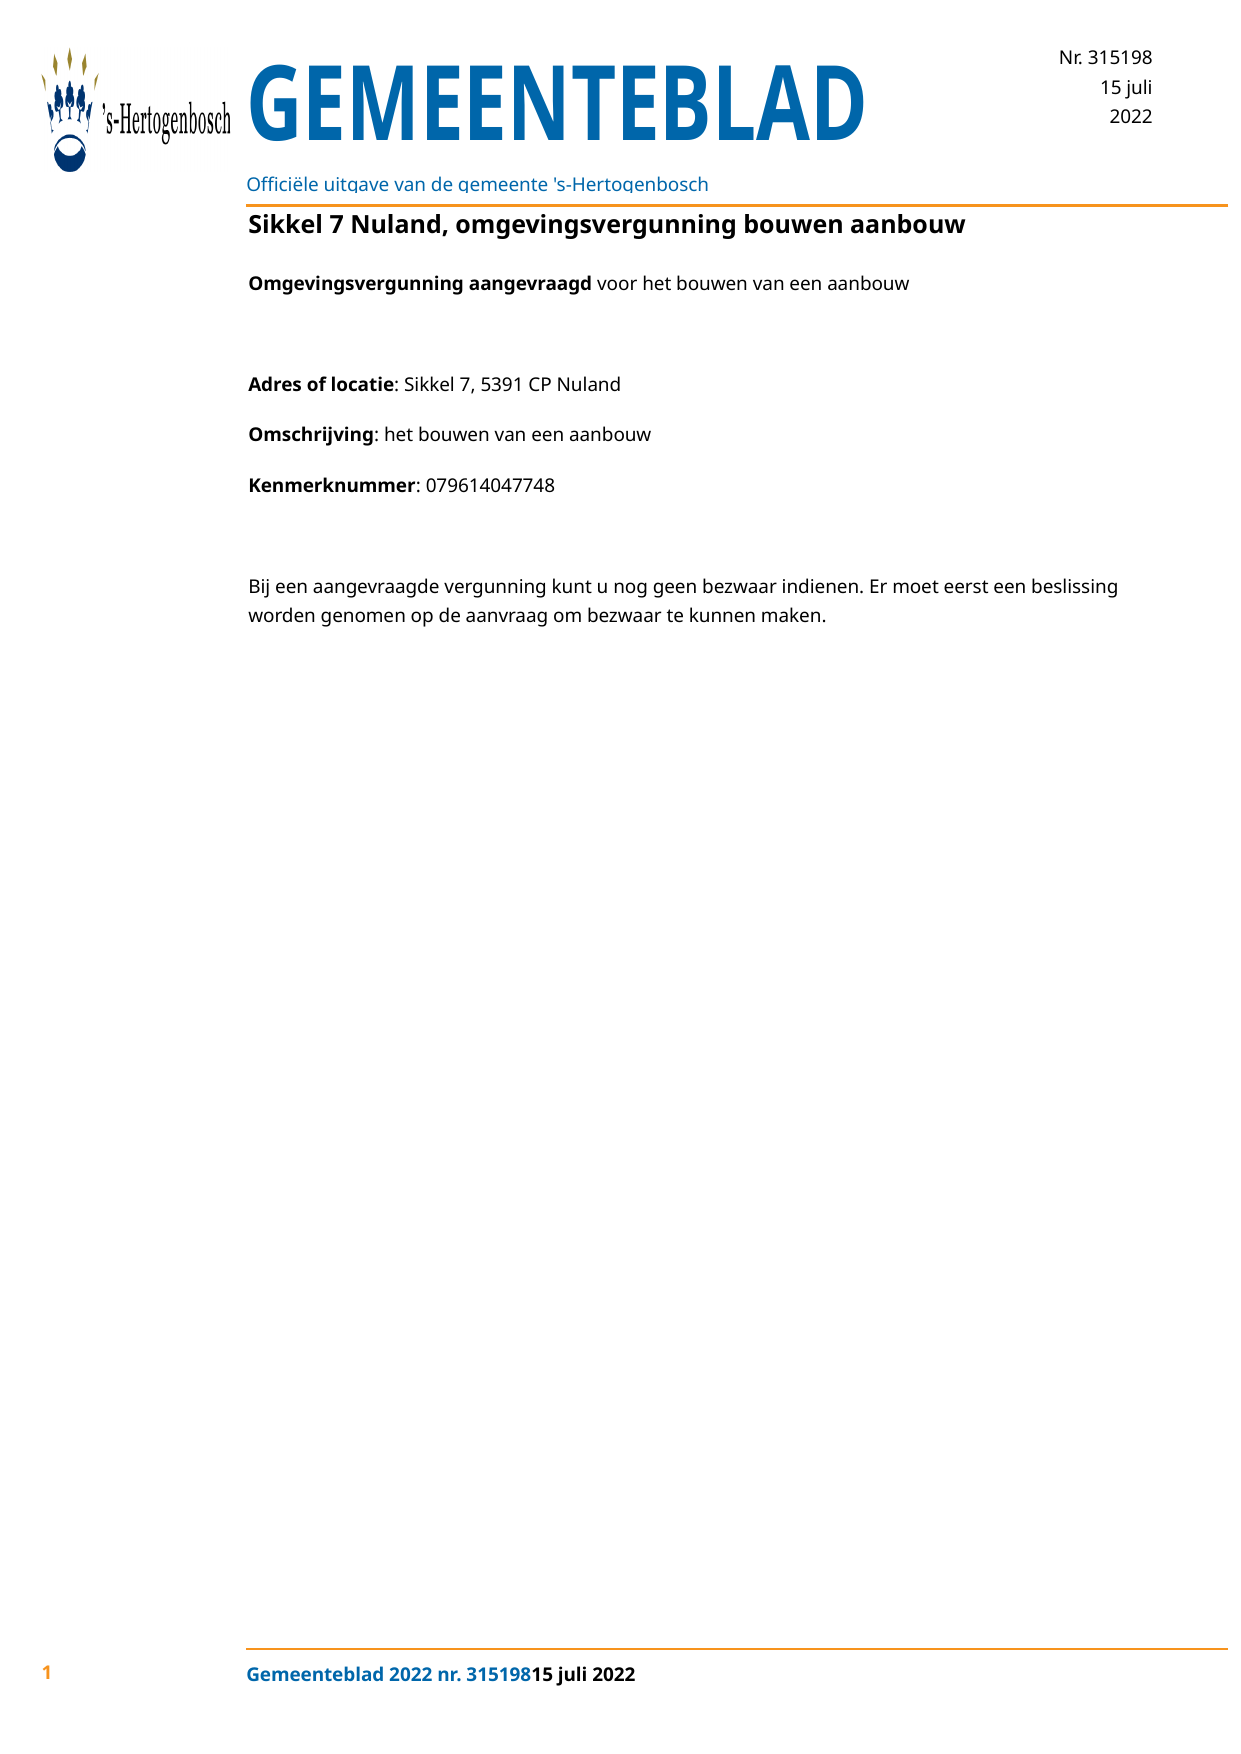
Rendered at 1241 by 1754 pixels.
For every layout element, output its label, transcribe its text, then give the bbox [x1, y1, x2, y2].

text Omgevingsvergunning aangevraagd voor het bouwen van een aanbouw [248, 270, 1152, 296]
picture [41, 47, 231, 172]
text Adres of locatie: Sikkel 7, 5391 CP Nuland [248, 371, 1152, 397]
text Kenmerknummer: 079614047748 [248, 472, 1152, 498]
text Sikkel 7 Nuland, omgevingsvergunning bouwen aanbouw [248, 207, 1152, 241]
text Omschrijving: het bouwen van een aanbouw [248, 422, 1152, 447]
text Bij een aangevraagde vergunning kunt u nog geen bezwaar indienen. Er moet eerst een beslissing worden genomen op de aanvraag om bezwaar te kunnen maken. [248, 573, 1152, 628]
